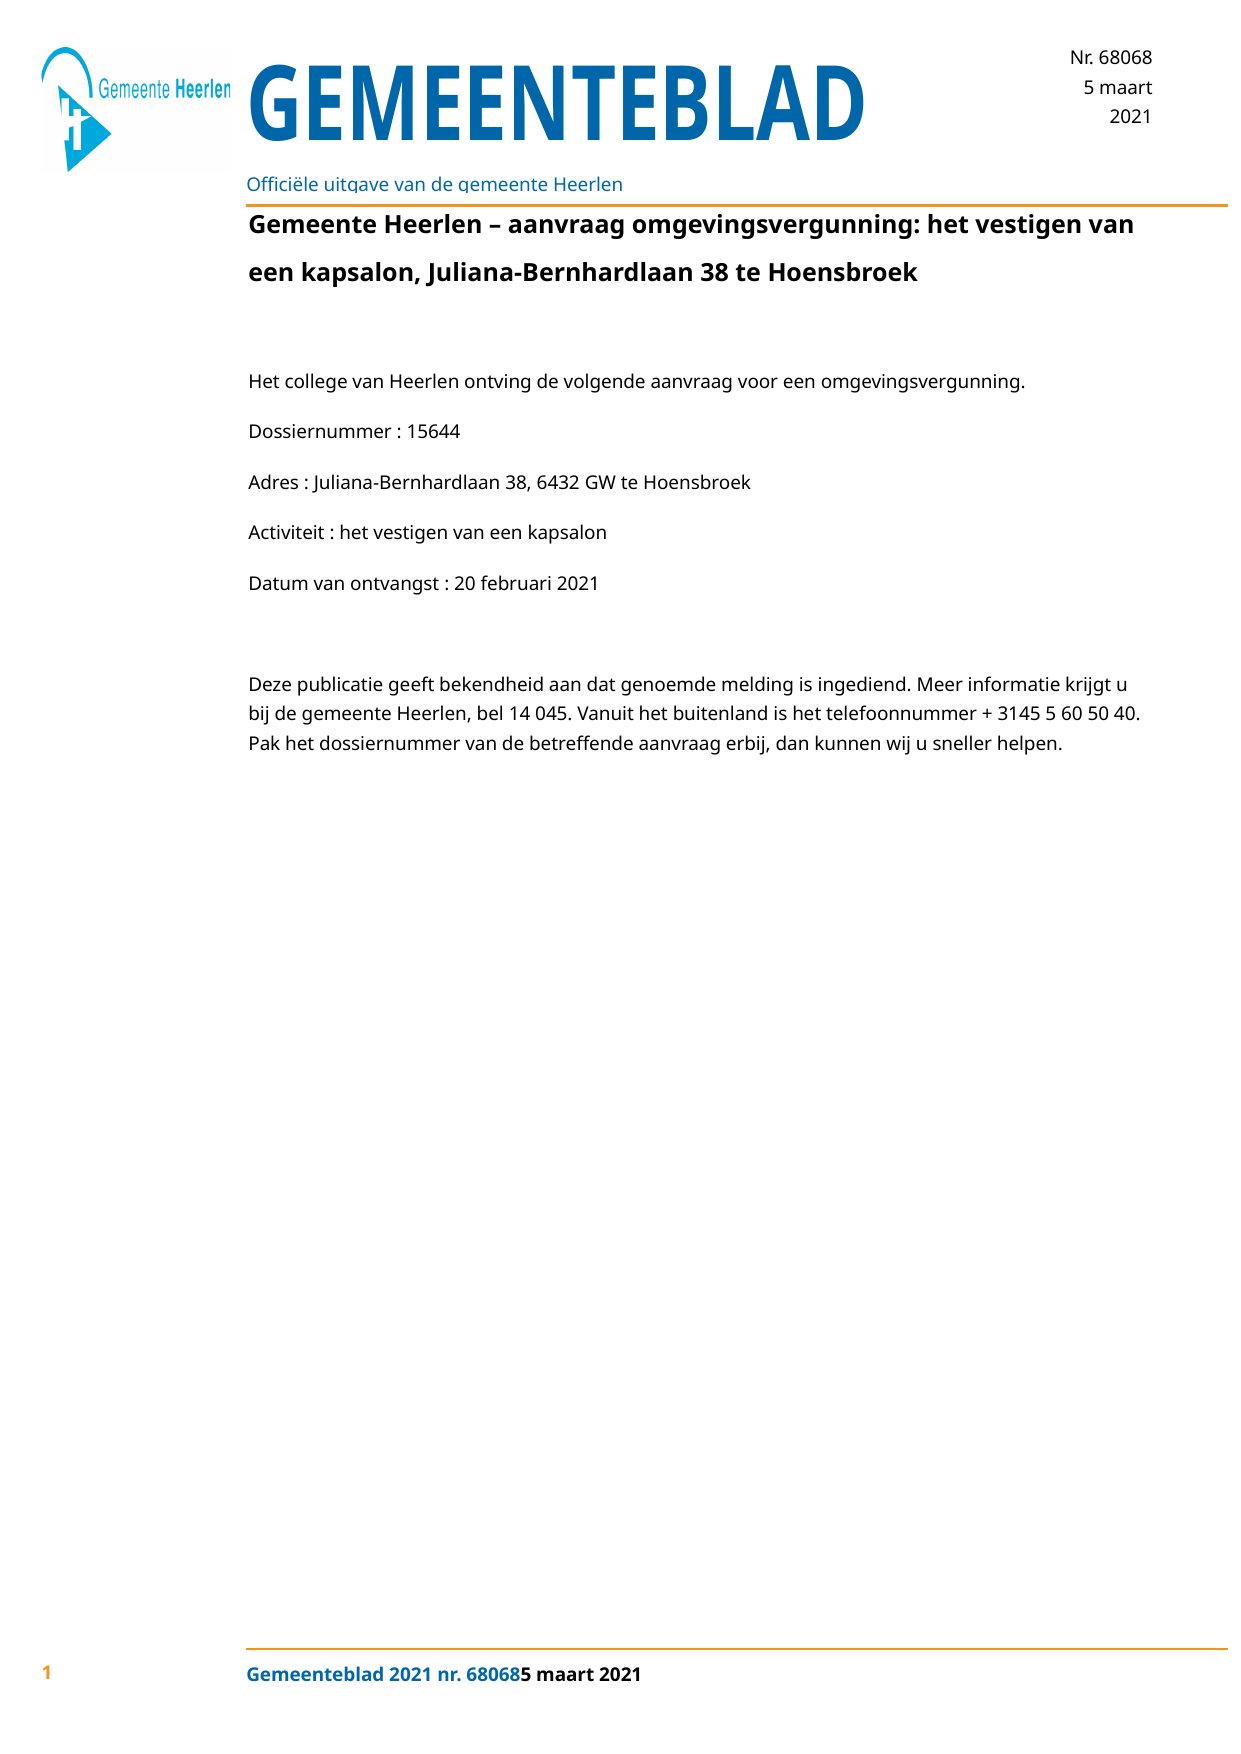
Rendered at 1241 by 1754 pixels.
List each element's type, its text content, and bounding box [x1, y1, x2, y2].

picture [41, 47, 59, 70]
text Het college van Heerlen ontving de volgende aanvraag voor een omgevingsvergunning. [248, 368, 1152, 394]
text Activiteit : het vestigen van een kapsalon [248, 519, 1152, 545]
picture [41, 47, 231, 172]
text Dossiernummer : 15644 [248, 419, 1152, 444]
text Datum van ontvangst : 20 februari 2021 [248, 570, 1152, 596]
text Adres : Juliana-Bernhardlaan 38, 6432 GW te Hoensbroek [248, 469, 1152, 495]
text Deze publicatie geeft bekendheid aan dat genoemde melding is ingediend. Meer informatie krijgt u bij de gemeente Heerlen, bel 14 045. Vanuit het buitenland is het telefoonnummer + 3145 5 60 50 40. Pak het dossiernummer van de betreffende aanvraag erbij, dan kunnen wij u sneller helpen. [248, 671, 1152, 756]
text Gemeente Heerlen – aanvraag omgevingsvergunning: het vestigen van een kapsalon, Juliana-Bernhardlaan 38 te Hoensbroek [248, 207, 1152, 288]
